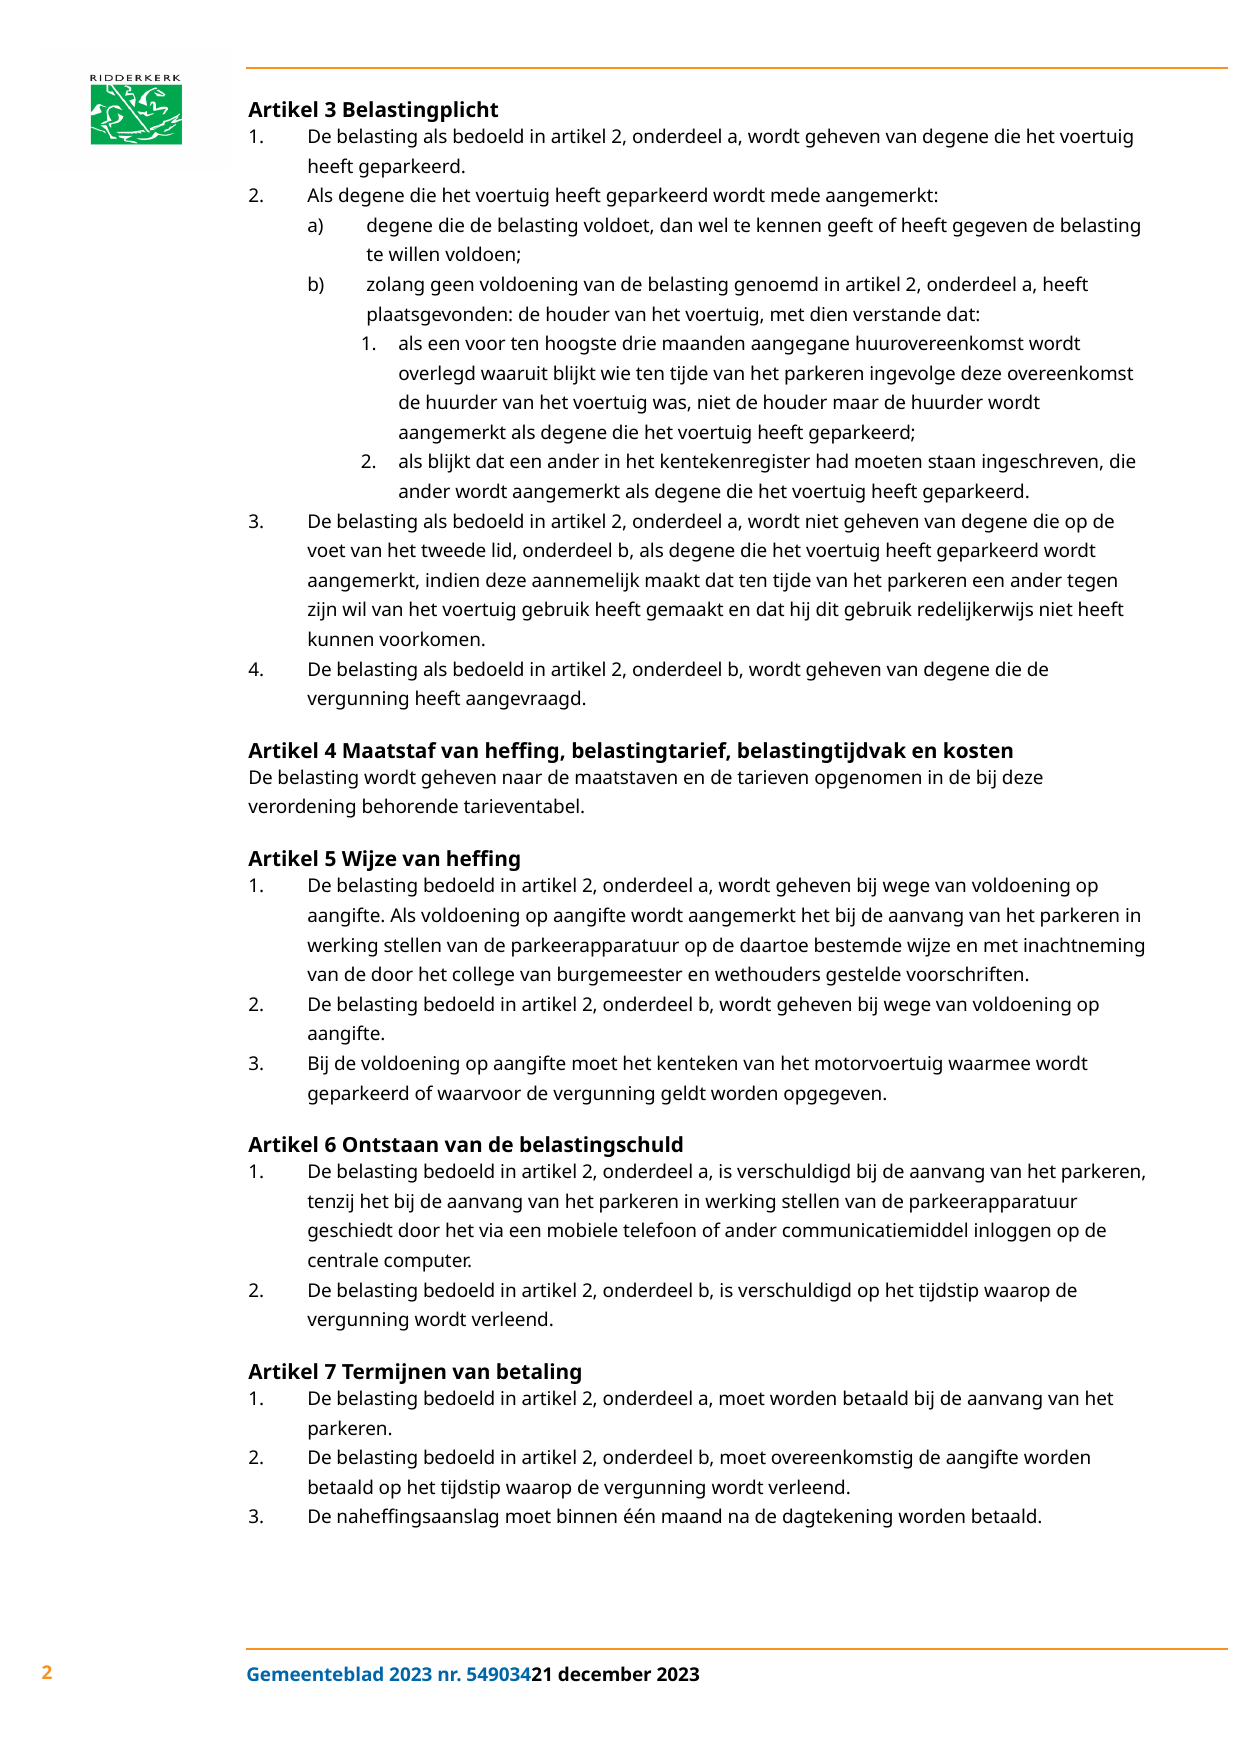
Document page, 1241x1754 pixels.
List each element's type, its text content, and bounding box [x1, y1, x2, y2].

list De belasting als bedoeld in artikel 2, onderdeel a, wordt geheven van degene die het voertuig heeft geparkeerd. [248, 123, 1152, 178]
text Artikel 5 Wijze van heffing [248, 844, 1152, 873]
list De belasting als bedoeld in artikel 2, onderdeel a, wordt niet geheven van degene die op de voet van het tweede lid, onderdeel b, als degene die het voertuig heeft geparkeerd wordt aangemerkt, indien deze aannemelijk maakt dat ten tijde van het parkeren een ander tegen zijn wil van het voertuig gebruik heeft gemaakt en dat hij dit gebruik redelijkerwijs niet heeft kunnen voorkomen. [248, 508, 1152, 652]
text De belasting wordt geheven naar de maatstaven en de tarieven opgenomen in de bij deze verordening behorende tarieventabel. [248, 764, 1152, 819]
list De belasting bedoeld in artikel 2, onderdeel b, wordt geheven bij wege van voldoening op aangifte. [248, 991, 1152, 1046]
text Artikel 7 Termijnen van betaling [248, 1357, 1152, 1385]
list De belasting bedoeld in artikel 2, onderdeel a, is verschuldigd bij de aanvang van het parkeren, tenzij het bij de aanvang van het parkeren in werking stellen van de parkeerapparatuur geschiedt door het via een mobiele telefoon of ander communicatiemiddel inloggen op de centrale computer. [248, 1158, 1152, 1273]
list De naheffingsaanslag moet binnen één maand na de dagtekening worden betaald. [248, 1504, 1152, 1529]
list De belasting bedoeld in artikel 2, onderdeel a, moet worden betaald bij de aanvang van het parkeren. [248, 1385, 1152, 1441]
list als blijkt dat een ander in het kentekenregister had moeten staan ingeschreven, die ander wordt aangemerkt als degene die het voertuig heeft geparkeerd. [361, 449, 1152, 504]
list De belasting bedoeld in artikel 2, onderdeel b, is verschuldigd op het tijdstip waarop de vergunning wordt verleend. [248, 1277, 1152, 1332]
list Bij de voldoening op aangifte moet het kenteken van het motorvoertuig waarmee wordt geparkeerd of waarvoor de vergunning geldt worden opgegeven. [248, 1050, 1152, 1105]
list Als degene die het voertuig heeft geparkeerd wordt mede aangemerkt: [248, 182, 1152, 208]
list De belasting als bedoeld in artikel 2, onderdeel b, wordt geheven van degene die de vergunning heeft aangevraagd. [248, 656, 1152, 711]
list als een voor ten hoogste drie maanden aangegane huurovereenkomst wordt overlegd waaruit blijkt wie ten tijde van het parkeren ingevolge deze overeenkomst de huurder van het voertuig was, niet de houder maar de huurder wordt aangemerkt als degene die het voertuig heeft geparkeerd; [361, 330, 1152, 445]
list zolang geen voldoening van de belasting genoemd in artikel 2, onderdeel a, heeft plaatsgevonden: de houder van het voertuig, met dien verstande dat: [307, 271, 1152, 326]
list degene die de belasting voldoet, dan wel te kennen geeft of heeft gegeven de belasting te willen voldoen; [307, 212, 1152, 267]
list De belasting bedoeld in artikel 2, onderdeel b, moet overeenkomstig de aangifte worden betaald op het tijdstip waarop de vergunning wordt verleend. [248, 1444, 1152, 1500]
text Artikel 6 Ontstaan van de belastingschuld [248, 1130, 1152, 1158]
picture [41, 47, 231, 172]
text Artikel 3 Belastingplicht [248, 95, 1152, 123]
list De belasting bedoeld in artikel 2, onderdeel a, wordt geheven bij wege van voldoening op aangifte. Als voldoening op aangifte wordt aangemerkt het bij de aanvang van het parkeren in werking stellen van de parkeerapparatuur op de daartoe bestemde wijze en met inachtneming van de door het college van burgemeester en wethouders gestelde voorschriften. [248, 873, 1152, 987]
text Artikel 4 Maatstaf van heffing, belastingtarief, belastingtijdvak en kosten [248, 736, 1152, 764]
